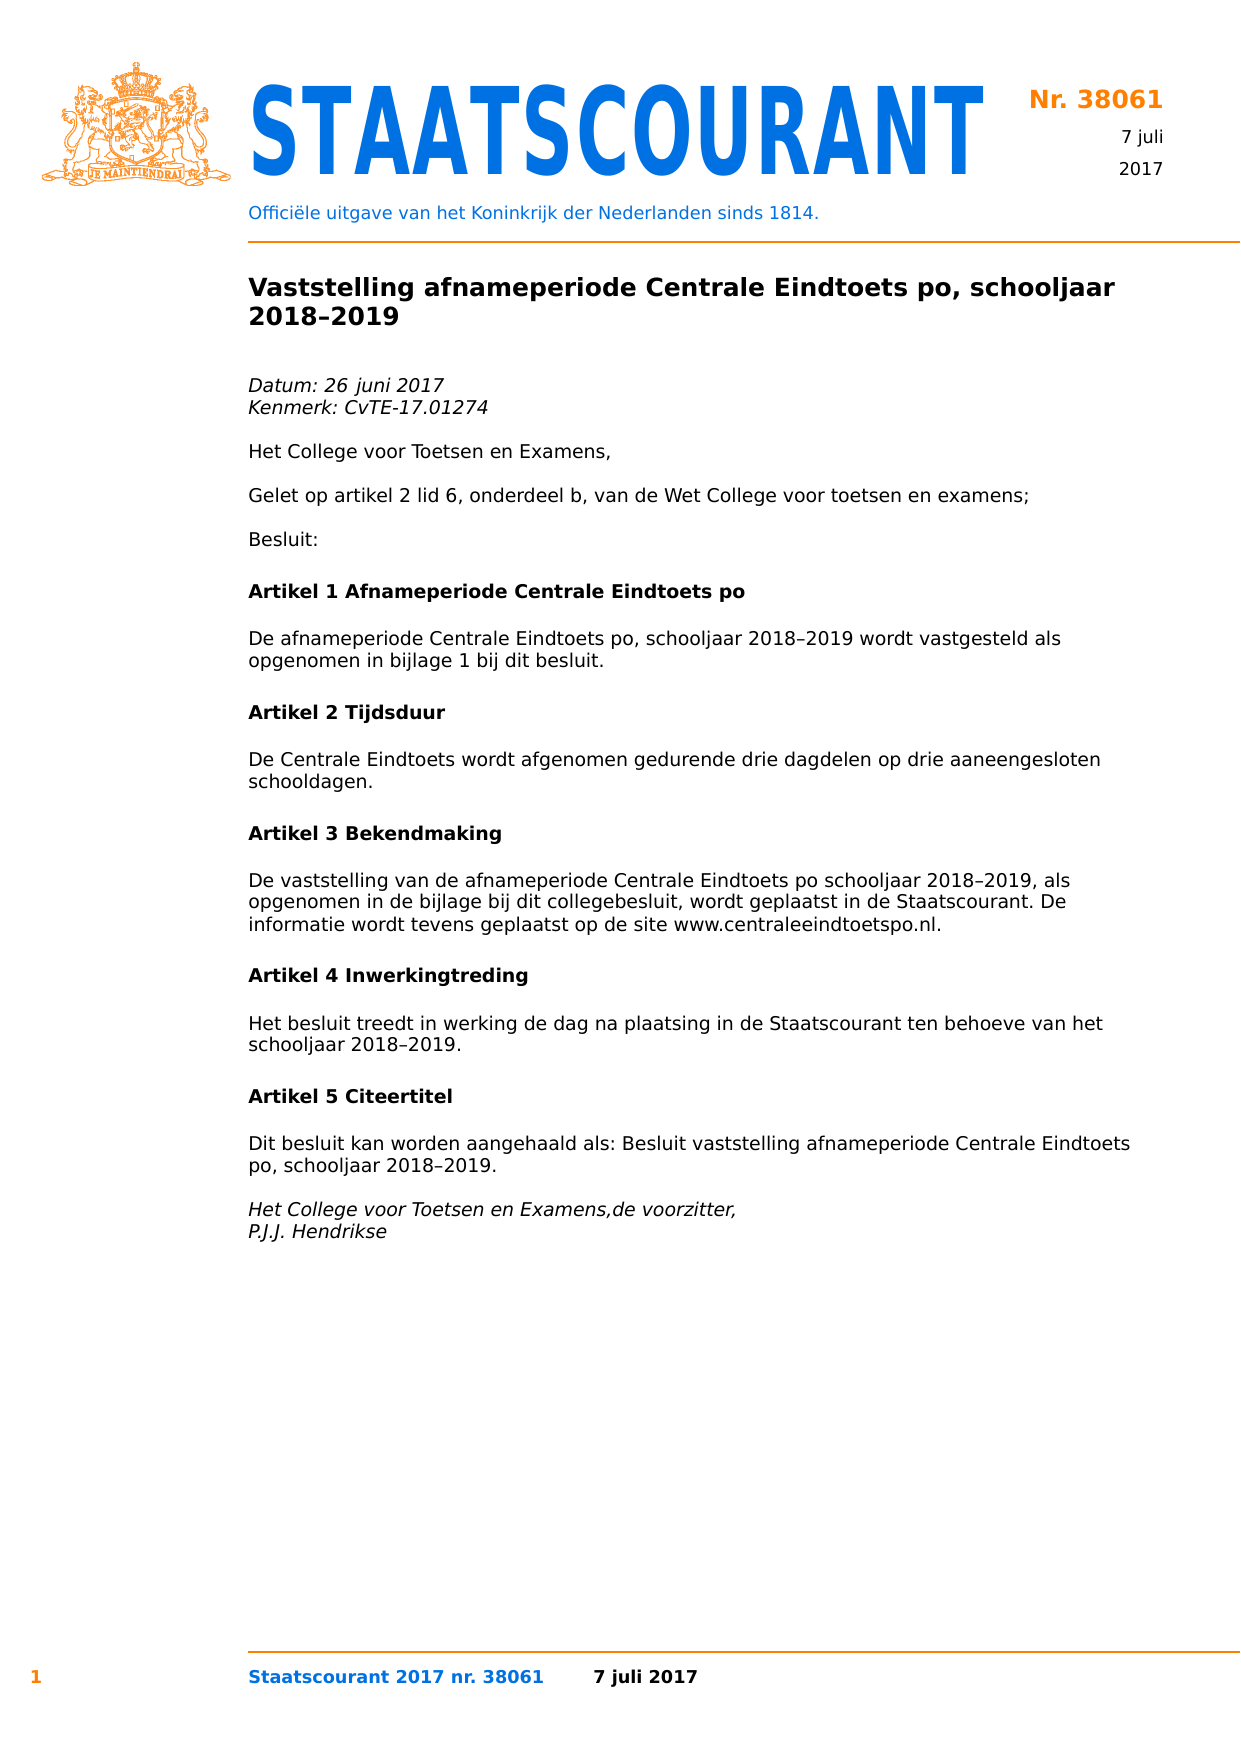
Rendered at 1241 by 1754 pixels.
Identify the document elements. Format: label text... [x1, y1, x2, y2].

table_header [25, 62, 248, 241]
text Besluit: [248, 529, 1163, 551]
picture [41, 62, 231, 186]
table_header Nr. 38061 [998, 62, 1240, 121]
subtitle Vaststelling afnameperiode Centrale Eindtoets po, schooljaar 2018–2019 [248, 273, 1163, 331]
table_cell 7 juli [998, 121, 1240, 153]
table_header STAATSCOURANT [248, 62, 998, 203]
text De vaststelling van de afnameperiode Centrale Eindtoets po schooljaar 2018–2019, als opgenomen in de bijlage bij dit collegebesluit, wordt geplaatst in de Staatscourant. De informatie wordt tevens geplaatst op de site www.centraleeindtoetspo.nl. [248, 869, 1163, 935]
table_cell 2017 [998, 153, 1240, 203]
text De afnameperiode Centrale Eindtoets po, schooljaar 2018–2019 wordt vastgesteld als opgenomen in bijlage 1 bij dit besluit. [248, 628, 1163, 672]
text Het besluit treedt in werking de dag na plaatsing in de Staatscourant ten behoeve van het schooljaar 2018–2019. [248, 1012, 1163, 1056]
subtitle Artikel 3 Bekendmaking [248, 822, 1163, 844]
text Kenmerk: CvTE-17.01274 [248, 397, 1163, 419]
subtitle Artikel 4 Inwerkingtreding [248, 965, 1163, 987]
table_cell Officiële uitgave van het Koninkrijk der Nederlanden sinds 1814. [248, 203, 1240, 241]
text Het College voor Toetsen en Examens, [248, 441, 1163, 463]
text Datum: 26 juni 2017 [248, 375, 1163, 397]
text Gelet op artikel 2 lid 6, onderdeel b, van de Wet College voor toetsen en examens; [248, 485, 1163, 507]
text De Centrale Eindtoets wordt afgenomen gedurende drie dagdelen op drie aaneengesloten schooldagen. [248, 748, 1163, 792]
text Het College voor Toetsen en Examens,de voorzitter, P.J.J. Hendrikse [248, 1199, 1163, 1243]
subtitle Artikel 2 Tijdsduur [248, 702, 1163, 723]
subtitle Artikel 1 Afnameperiode Centrale Eindtoets po [248, 581, 1163, 603]
text Dit besluit kan worden aangehaald als: Besluit vaststelling afnameperiode Centrale Eindtoets po, schooljaar 2018–2019. [248, 1133, 1163, 1177]
subtitle Artikel 5 Citeertitel [248, 1086, 1163, 1108]
